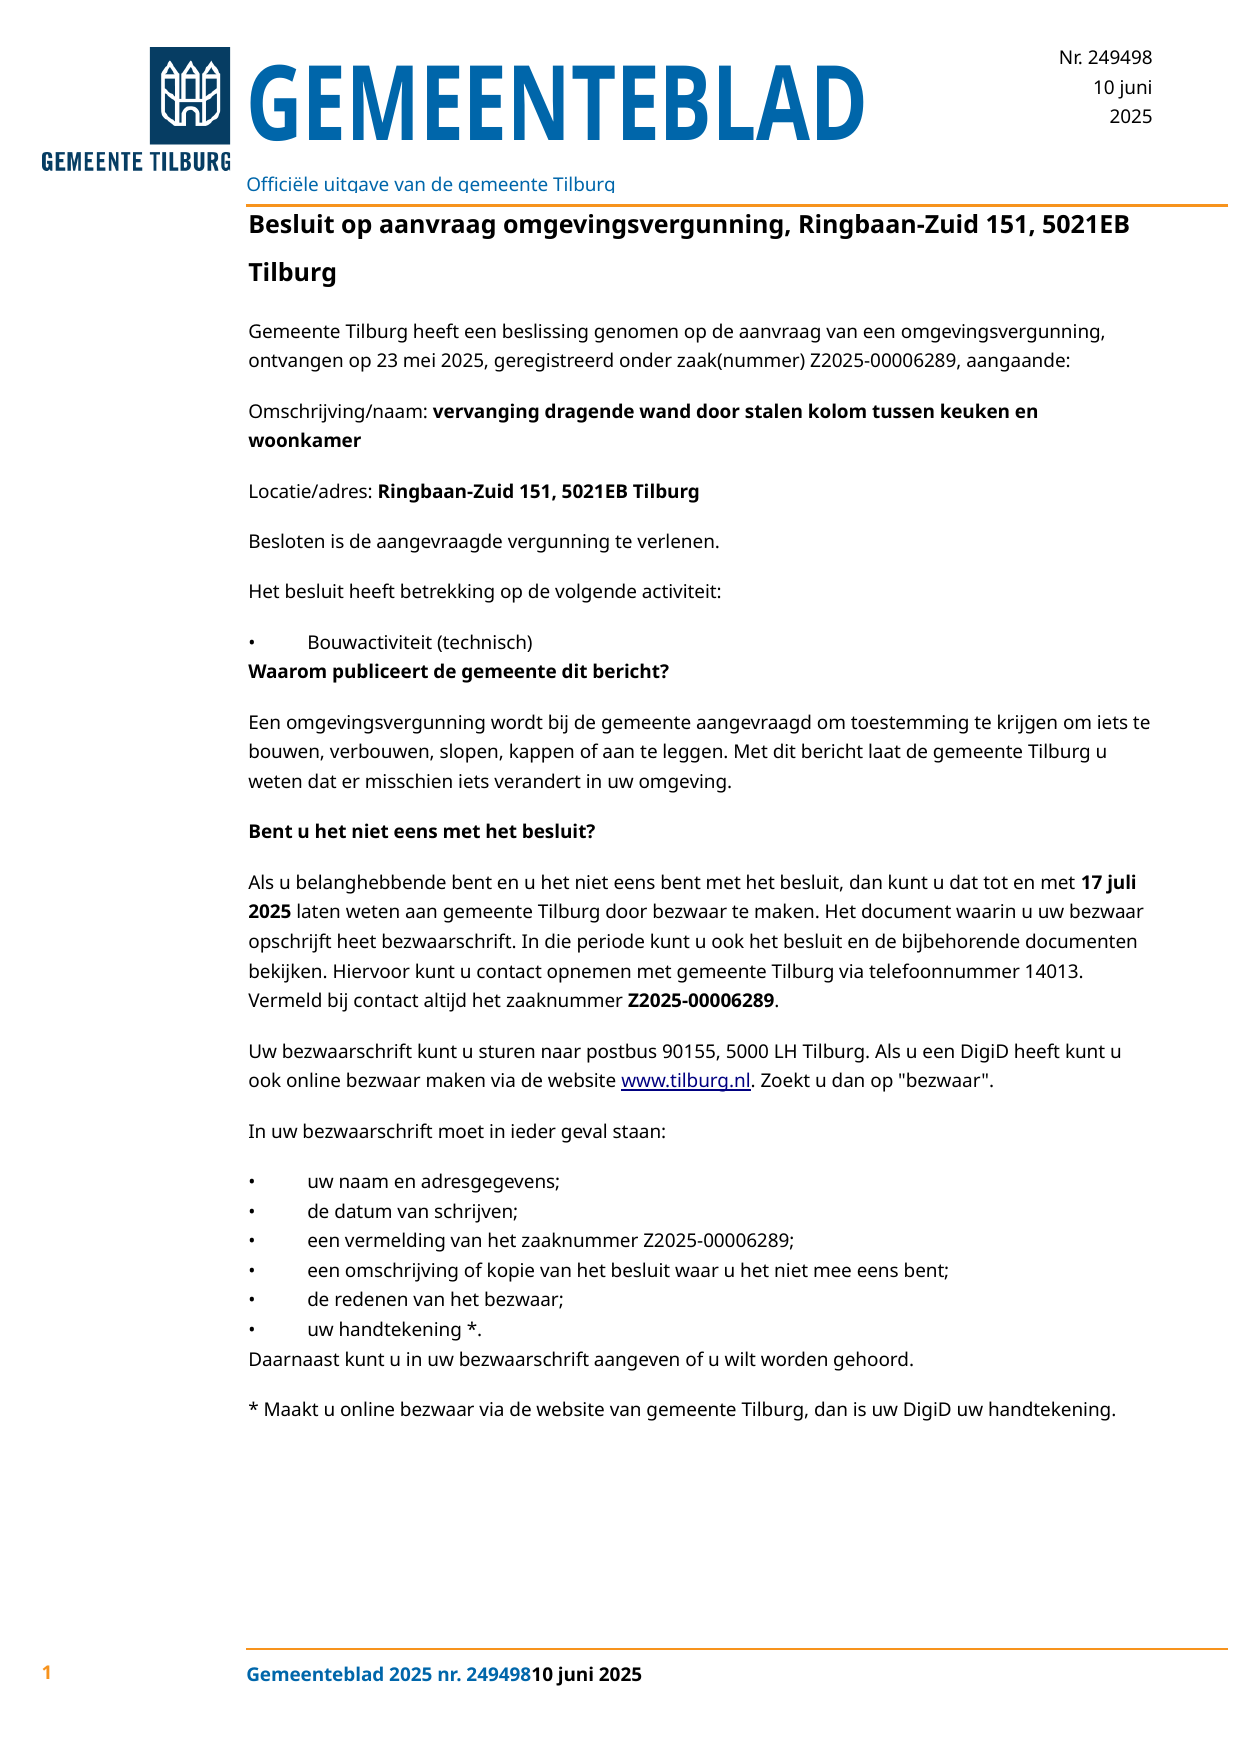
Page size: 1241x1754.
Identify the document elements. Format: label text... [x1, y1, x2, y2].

list de datum van schrijven; [248, 1198, 1152, 1224]
text Gemeente Tilburg heeft een beslissing genomen op de aanvraag van een omgevingsvergunning, ontvangen op 23 mei 2025, geregistreerd onder zaak(nummer) Z2025-00006289, aangaande: [248, 318, 1152, 373]
text Uw bezwaarschrift kunt u sturen naar postbus 90155, 5000 LH Tilburg. Als u een DigiD heeft kunt u ook online bezwaar maken via de website www.tilburg.nl. Zoekt u dan op "bezwaar". [248, 1038, 1152, 1093]
list Bouwactiviteit (technisch) [248, 629, 1152, 655]
text Bent u het niet eens met het besluit? [248, 819, 1152, 844]
text Waarom publiceert de gemeente dit bericht? [248, 659, 1152, 684]
text Een omgevingsvergunning wordt bij de gemeente aangevraagd om toestemming te krijgen om iets te bouwen, verbouwen, slopen, kappen of aan te leggen. Met dit bericht laat de gemeente Tilburg u weten dat er misschien iets verandert in uw omgeving. [248, 709, 1152, 794]
list uw handtekening *. [248, 1316, 1152, 1342]
text Als u belanghebbende bent en u het niet eens bent met het besluit, dan kunt u dat tot en met 17 juli 2025 laten weten aan gemeente Tilburg door bezwaar te maken. Het document waarin u uw bezwaar opschrijft heet bezwaarschrift. In die periode kunt u ook het besluit en de bijbehorende documenten bekijken. Hiervoor kunt u contact opnemen met gemeente Tilburg via telefoonnummer 14013. Vermeld bij contact altijd het zaaknummer Z2025-00006289. [248, 869, 1152, 1013]
list een vermelding van het zaaknummer Z2025-00006289; [248, 1227, 1152, 1253]
list de redenen van het bezwaar; [248, 1287, 1152, 1312]
text Het besluit heeft betrekking op de volgende activiteit: [248, 579, 1152, 604]
picture [41, 47, 231, 172]
list uw naam en adresgegevens; [248, 1168, 1152, 1194]
text In uw bezwaarschrift moet in ieder geval staan: [248, 1118, 1152, 1144]
text Locatie/adres: Ringbaan-Zuid 151, 5021EB Tilburg [248, 478, 1152, 504]
text * Maakt u online bezwaar via de website van gemeente Tilburg, dan is uw DigiD uw handtekening. [248, 1396, 1152, 1422]
text Daarnaast kunt u in uw bezwaarschrift aangeven of u wilt worden gehoord. [248, 1346, 1152, 1372]
list een omschrijving of kopie van het besluit waar u het niet mee eens bent; [248, 1257, 1152, 1283]
text Omschrijving/naam: vervanging dragende wand door stalen kolom tussen keuken en woonkamer [248, 398, 1152, 453]
text Besloten is de aangevraagde vergunning te verlenen. [248, 528, 1152, 554]
text Besluit op aanvraag omgevingsvergunning, Ringbaan-Zuid 151, 5021EB Tilburg [248, 207, 1152, 288]
